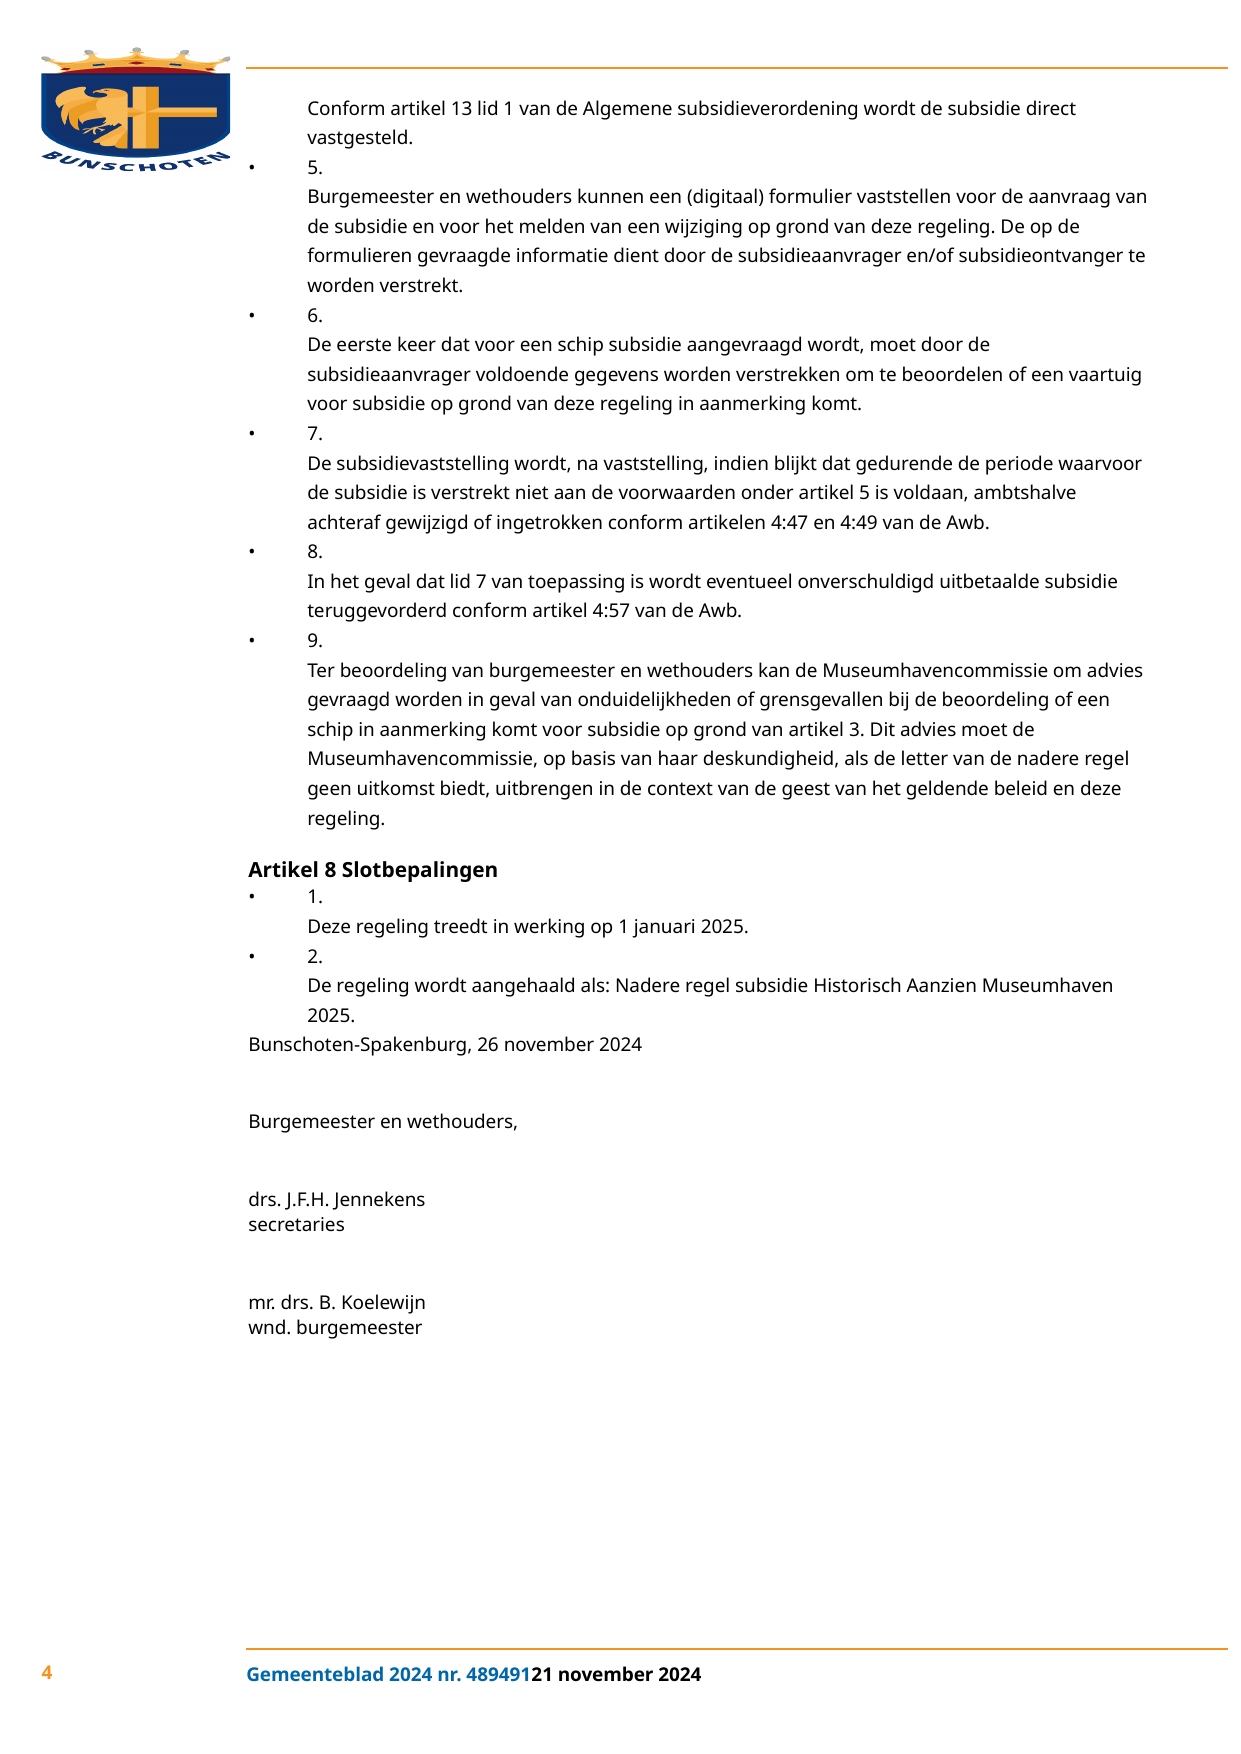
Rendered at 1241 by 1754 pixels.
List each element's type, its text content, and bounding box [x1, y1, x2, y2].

list Deze regeling treedt in werking op 1 januari 2025. [248, 913, 1152, 939]
list 9. [248, 627, 1152, 653]
list De eerste keer dat voor een schip subsidie aangevraagd wordt, moet door de subsidieaanvrager voldoende gegevens worden verstrekken om te beoordelen of een vaartuig voor subsidie op grond van deze regeling in aanmerking komt. [248, 331, 1152, 416]
list 7. [248, 420, 1152, 446]
text drs. J.F.H. Jennekens [248, 1186, 1152, 1212]
picture [41, 47, 231, 172]
list 8. [248, 538, 1152, 564]
list De subsidievaststelling wordt, na vaststelling, indien blijkt dat gedurende de periode waarvoor de subsidie is verstrekt niet aan de voorwaarden onder artikel 5 is voldaan, ambtshalve achteraf gewijzigd of ingetrokken conform artikelen 4:47 en 4:49 van de Awb. [248, 450, 1152, 535]
text wnd. burgemeester [248, 1314, 1152, 1340]
list De regeling wordt aangehaald als: Nadere regel subsidie Historisch Aanzien Museumhaven 2025. [248, 972, 1152, 1028]
text mr. drs. B. Koelewijn [248, 1289, 1152, 1314]
list 5. [248, 154, 1152, 180]
text Burgemeester en wethouders, [248, 1109, 1152, 1134]
text Artikel 8 Slotbepalingen [248, 855, 1152, 884]
text Bunschoten-Spakenburg, 26 november 2024 [248, 1032, 1152, 1057]
list Burgemeester en wethouders kunnen een (digitaal) formulier vaststellen voor de aanvraag van de subsidie en voor het melden van een wijziging op grond van deze regeling. De op de formulieren gevraagde informatie dient door de subsidieaanvrager en/of subsidieontvanger te worden verstrekt. [248, 183, 1152, 298]
list Conform artikel 13 lid 1 van de Algemene subsidieverordening wordt de subsidie direct vastgesteld. [248, 95, 1152, 150]
list 2. [248, 943, 1152, 968]
list Ter beoordeling van burgemeester en wethouders kan de Museumhavencommissie om advies gevraagd worden in geval van onduidelijkheden of grensgevallen bij de beoordeling of een schip in aanmerking komt voor subsidie op grond van artikel 3. Dit advies moet de Museumhavencommissie, op basis van haar deskundigheid, als de letter van de nadere regel geen uitkomst biedt, uitbrengen in de context van de geest van het geldende beleid en deze regeling. [248, 657, 1152, 831]
list 1. [248, 884, 1152, 909]
text secretaries [248, 1212, 1152, 1237]
list In het geval dat lid 7 van toepassing is wordt eventueel onverschuldigd uitbetaalde subsidie teruggevorderd conform artikel 4:57 van de Awb. [248, 568, 1152, 623]
list 6. [248, 302, 1152, 328]
